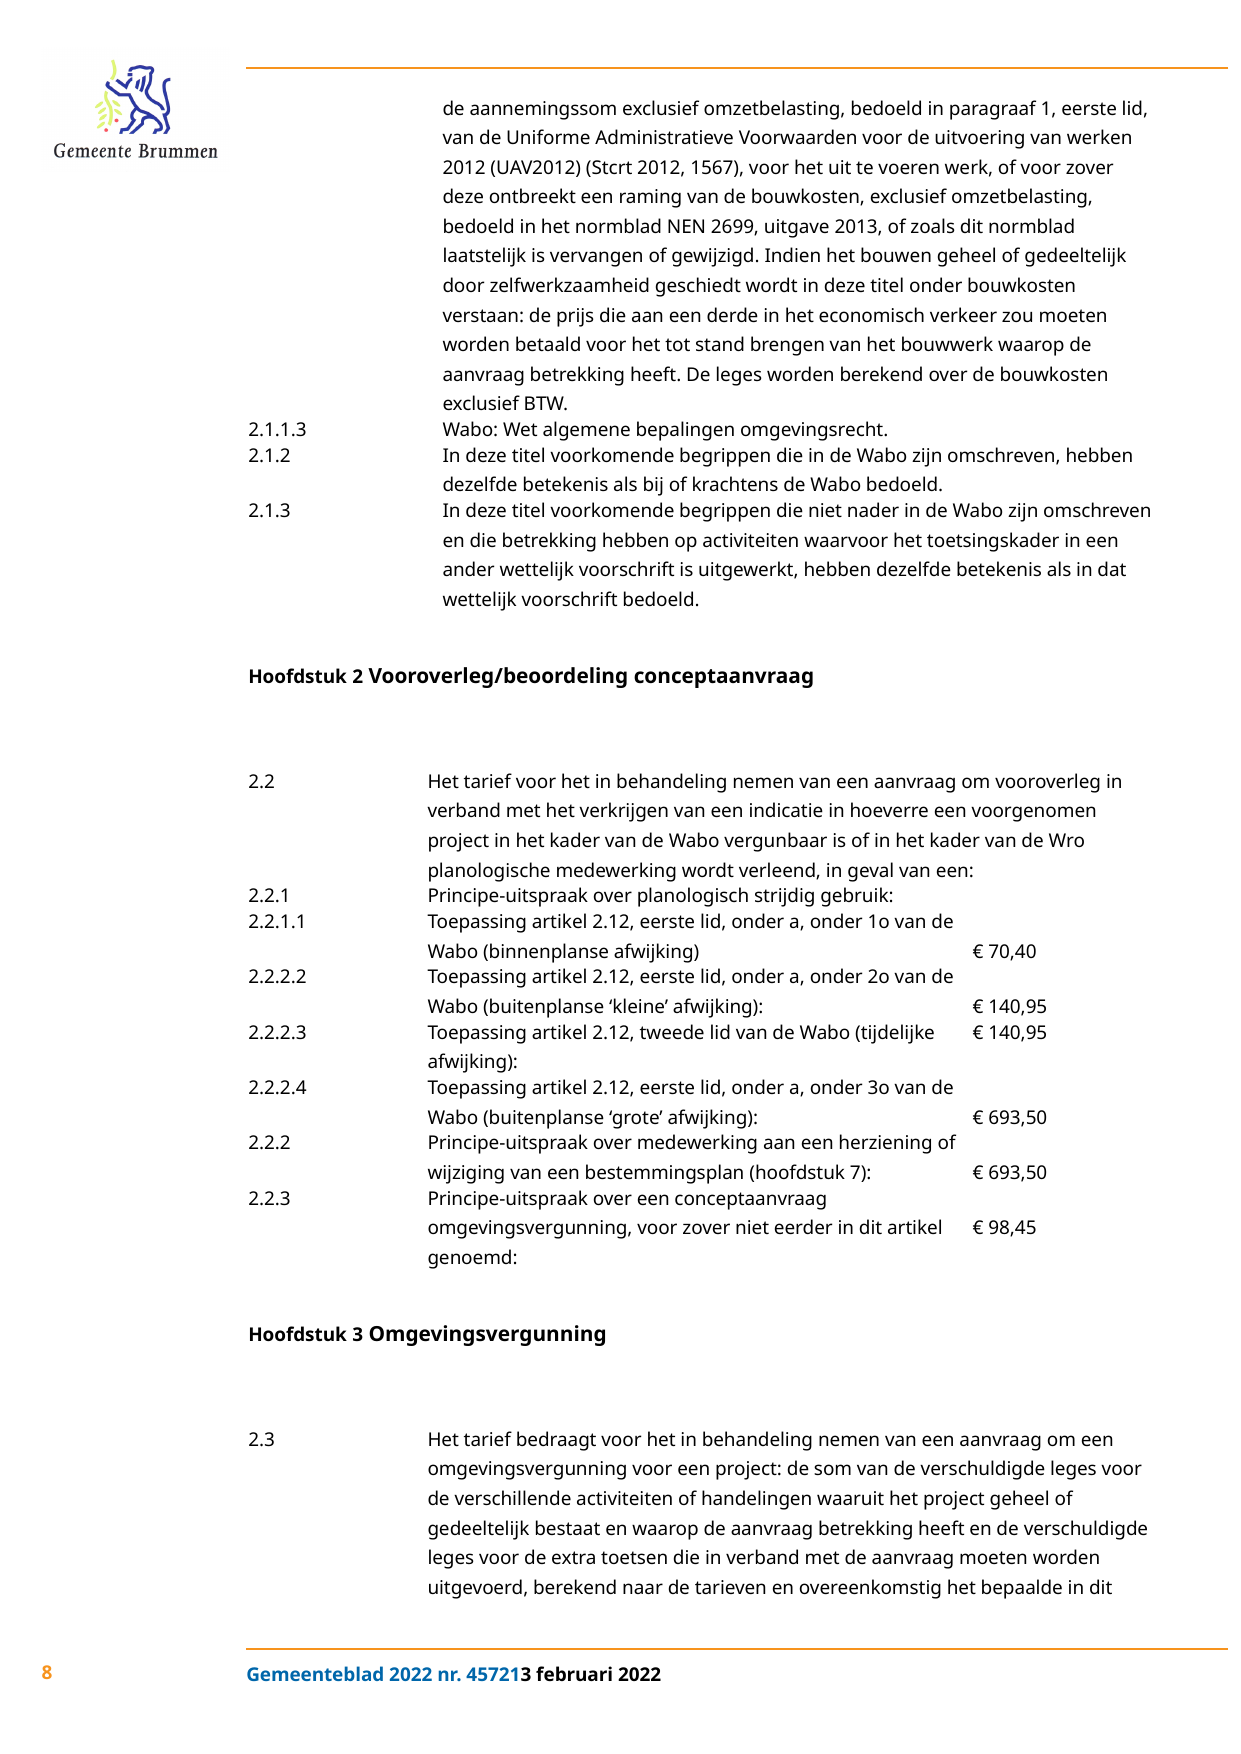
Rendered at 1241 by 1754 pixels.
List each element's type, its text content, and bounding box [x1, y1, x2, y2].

table_cell 2.2.2 [248, 1130, 427, 1185]
table_header 2.3 [248, 1426, 427, 1600]
table_cell € 70,40 [973, 908, 1152, 964]
table_cell Toepassing artikel 2.12, tweede lid van de Wabo (tijdelijke afwijking): [427, 1019, 972, 1074]
table_header Het tarief bedraagt voor het in behandeling nemen van een aanvraag om een omgevingsvergunning voor een project: de som van de verschuldigde leges voor de verschillende activiteiten of handelingen waaruit het project geheel of gedeeltelijk bestaat en waarop de aanvraag betrekking heeft en de verschuldigde leges voor de extra toetsen die in verband met de aanvraag moeten worden uitgevoerd, berekend naar de tarieven en overeenkomstig het bepaalde in dit [427, 1426, 1152, 1600]
picture [41, 47, 231, 172]
table_cell de aannemingssom exclusief omzetbelasting, bedoeld in paragraaf 1, eerste lid, van de Uniforme Administratieve Voorwaarden voor de uitvoering van werken 2012 (UAV2012) (Stcrt 2012, 1567), voor het uit te voeren werk, of voor zover deze ontbreekt een raming van de bouwkosten, exclusief omzetbelasting, bedoeld in het normblad NEN 2699, uitgave 2013, of zoals dit normblad laatstelijk is vervangen of gewijzigd. Indien het bouwen geheel of gedeeltelijk door zelfwerkzaamheid geschiedt wordt in deze titel onder bouwkosten verstaan: de prijs die aan een derde in het economisch verkeer zou moeten worden betaald voor het tot stand brengen van het bouwwerk waarop de aanvraag betrekking heeft. De leges worden berekend over de bouwkosten exclusief BTW. [442, 95, 1152, 416]
table_cell 2.2.1 [248, 883, 427, 908]
table_cell 2.1.3 [248, 498, 442, 612]
table_header Het tarief voor het in behandeling nemen van een aanvraag om vooroverleg in verband met het verkrijgen van een indicatie in hoeverre een voorgenomen project in het kader van de Wabo vergunbaar is of in het kader van de Wro planologische medewerking wordt verleend, in geval van een: [427, 768, 1152, 883]
table_cell € 693,50 [973, 1130, 1152, 1185]
table_cell In deze titel voorkomende begrippen die in de Wabo zijn omschreven, hebben dezelfde betekenis als bij of krachtens de Wabo bedoeld. [442, 442, 1152, 497]
text Hoofdstuk 2 Vooroverleg/beoordeling conceptaanvraag [248, 661, 1152, 689]
table_cell € 140,95 [973, 964, 1152, 1019]
table_cell Toepassing artikel 2.12, eerste lid, onder a, onder 1o van de Wabo (binnenplanse afwijking) [427, 908, 972, 964]
table_cell € 693,50 [973, 1074, 1152, 1129]
text Hoofdstuk 3 Omgevingsvergunning [248, 1319, 1152, 1347]
table_cell 2.2.2.3 [248, 1019, 427, 1074]
table_cell 2.1.1.3 [248, 416, 442, 442]
table_cell € 98,45 [973, 1185, 1152, 1270]
table_cell [248, 95, 442, 416]
table_header 2.2 [248, 768, 427, 883]
table_cell Toepassing artikel 2.12, eerste lid, onder a, onder 3o van de Wabo (buitenplanse ‘grote’ afwijking): [427, 1074, 972, 1129]
table_cell Wabo: Wet algemene bepalingen omgevingsrecht. [442, 416, 1152, 442]
table_cell Principe-uitspraak over planologisch strijdig gebruik: [427, 883, 1152, 908]
table_cell Principe-uitspraak over een conceptaanvraag omgevingsvergunning, voor zover niet eerder in dit artikel genoemd: [427, 1185, 972, 1270]
table_cell 2.2.2.2 [248, 964, 427, 1019]
table_cell In deze titel voorkomende begrippen die niet nader in de Wabo zijn omschreven en die betrekking hebben op activiteiten waarvoor het toetsingskader in een ander wettelijk voorschrift is uitgewerkt, hebben dezelfde betekenis als in dat wettelijk voorschrift bedoeld. [442, 498, 1152, 612]
table_cell Principe-uitspraak over medewerking aan een herziening of wijziging van een bestemmingsplan (hoofdstuk 7): [427, 1130, 972, 1185]
table_cell 2.2.1.1 [248, 908, 427, 964]
table_cell Toepassing artikel 2.12, eerste lid, onder a, onder 2o van de Wabo (buitenplanse ‘kleine’ afwijking): [427, 964, 972, 1019]
table_cell 2.2.2.4 [248, 1074, 427, 1129]
table_cell 2.1.2 [248, 442, 442, 497]
table_cell 2.2.3 [248, 1185, 427, 1270]
table_cell € 140,95 [973, 1019, 1152, 1074]
